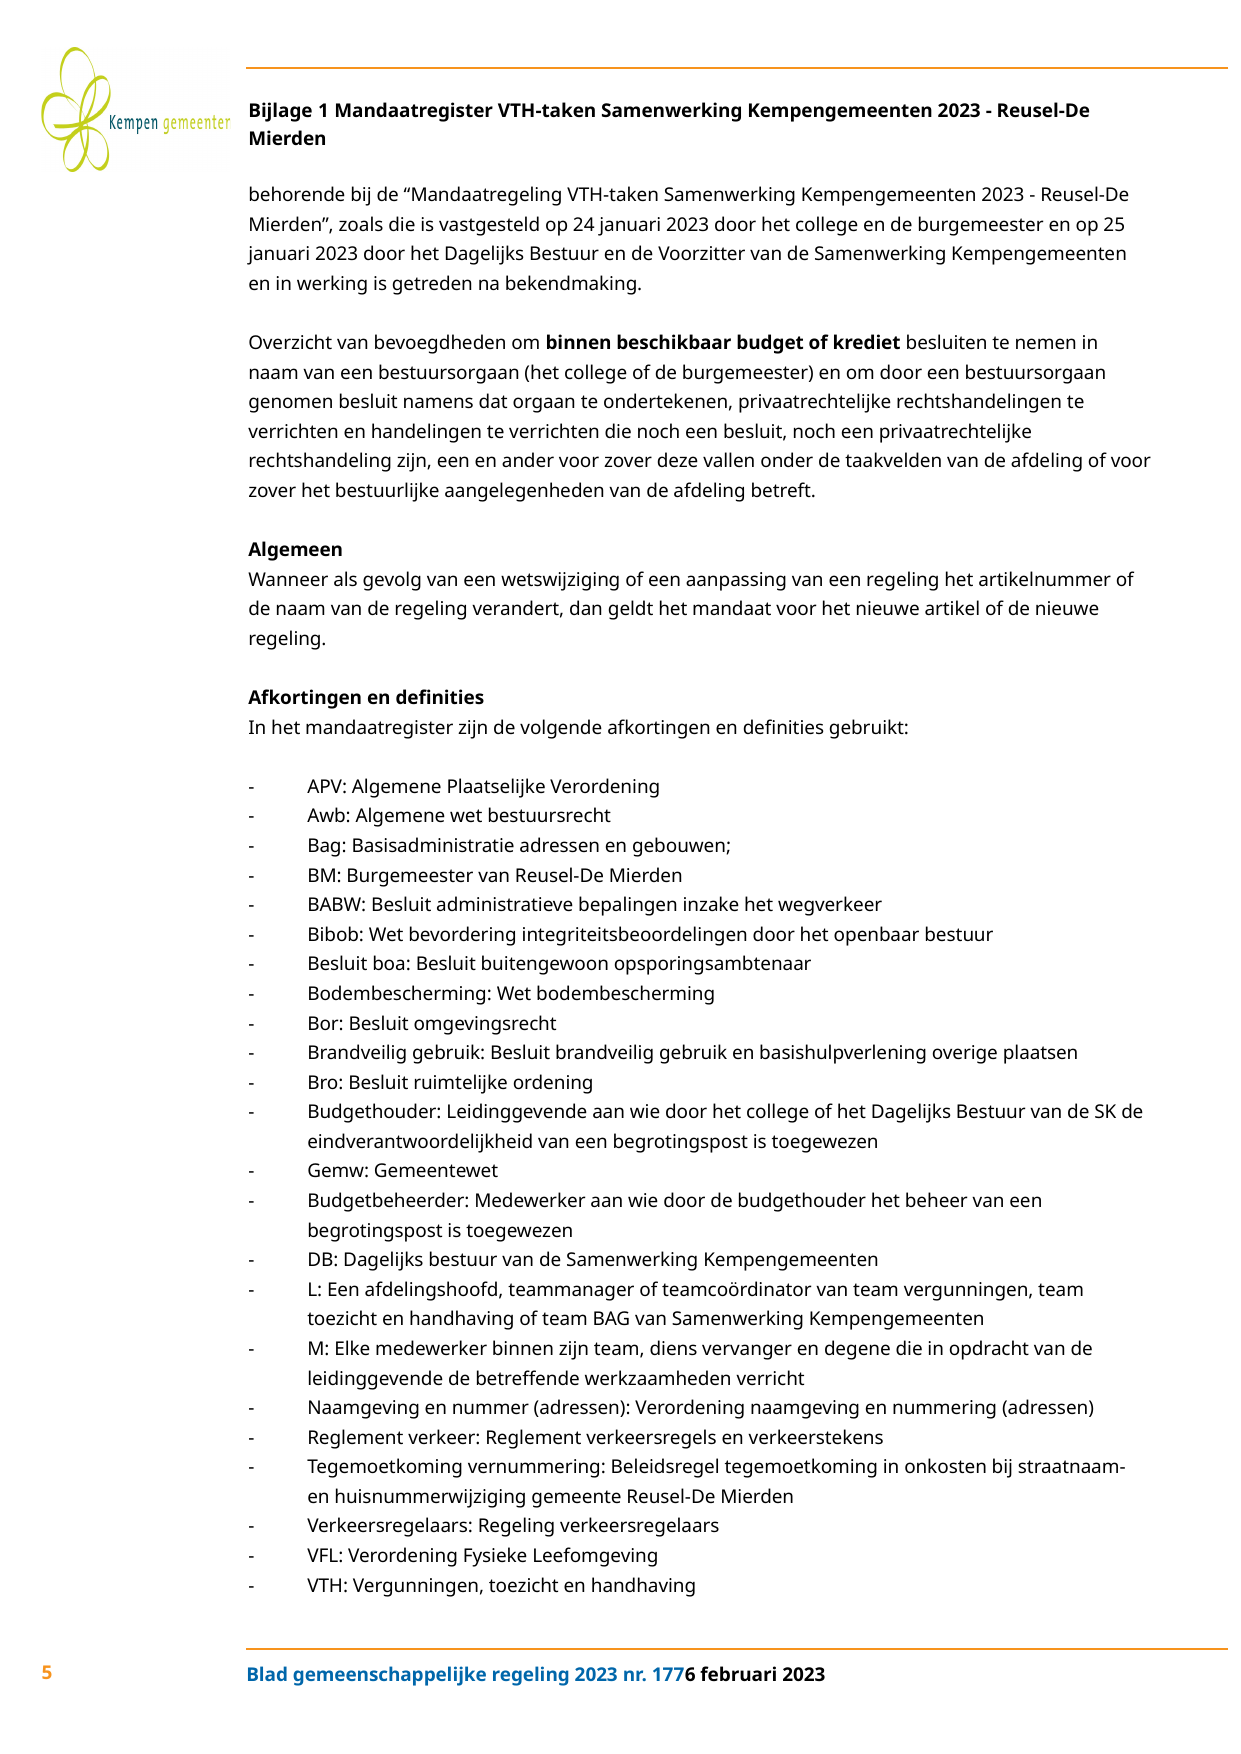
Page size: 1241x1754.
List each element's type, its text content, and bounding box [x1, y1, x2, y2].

list M: Elke medewerker binnen zijn team, diens vervanger en degene die in opdracht van de leidinggevende de betreffende werkzaamheden verricht [248, 1335, 1152, 1390]
list BM: Burgemeester van Reusel-De Mierden [248, 862, 1152, 887]
list VFL: Verordening Fysieke Leefomgeving [248, 1542, 1152, 1568]
list L: Een afdelingshoofd, teammanager of teamcoördinator van team vergunningen, team toezicht en handhaving of team BAG van Samenwerking Kempengemeenten [248, 1276, 1152, 1331]
list Budgethouder: Leidinggevende aan wie door het college of het Dagelijks Bestuur van de SK de eindverantwoordelijkheid van een begrotingspost is toegewezen [248, 1098, 1152, 1154]
list Verkeersregelaars: Regeling verkeersregelaars [248, 1513, 1152, 1538]
text Algemeen [248, 536, 1152, 562]
list Bor: Besluit omgevingsrecht [248, 1010, 1152, 1035]
list Awb: Algemene wet bestuursrecht [248, 803, 1152, 828]
list APV: Algemene Plaatselijke Verordening [248, 773, 1152, 799]
list Bro: Besluit ruimtelijke ordening [248, 1069, 1152, 1094]
list Besluit boa: Besluit buitengewoon opsporingsambtenaar [248, 951, 1152, 976]
list Brandveilig gebruik: Besluit brandveilig gebruik en basishulpverlening overige plaatsen [248, 1039, 1152, 1065]
picture [41, 47, 231, 172]
list Bibob: Wet bevordering integriteitsbeoordelingen door het openbaar bestuur [248, 921, 1152, 947]
list VTH: Vergunningen, toezicht en handhaving [248, 1572, 1152, 1597]
text Afkortingen en definities [248, 684, 1152, 710]
text behorende bij de “Mandaatregeling VTH-taken Samenwerking Kempengemeenten 2023 - Reusel-De Mierden”, zoals die is vastgesteld op 24 januari 2023 door het college en de burgemeester en op 25 januari 2023 door het Dagelijks Bestuur en de Voorzitter van de Samenwerking Kempengemeenten en in werking is getreden na bekendmaking. [248, 181, 1152, 296]
text In het mandaatregister zijn de volgende afkortingen en definities gebruikt: [248, 714, 1152, 739]
list Bodembescherming: Wet bodembescherming [248, 980, 1152, 1006]
list BABW: Besluit administratieve bepalingen inzake het wegverkeer [248, 891, 1152, 917]
list Reglement verkeer: Reglement verkeersregels en verkeerstekens [248, 1424, 1152, 1449]
list Budgetbeheerder: Medewerker aan wie door de budgethouder het beheer van een begrotingspost is toegewezen [248, 1187, 1152, 1242]
list Bag: Basisadministratie adressen en gebouwen; [248, 832, 1152, 858]
list DB: Dagelijks bestuur van de Samenwerking Kempengemeenten [248, 1246, 1152, 1272]
text Overzicht van bevoegdheden om binnen beschikbaar budget of krediet besluiten te nemen in naam van een bestuursorgaan (het college of de burgemeester) en om door een bestuursorgaan genomen besluit namens dat orgaan te ondertekenen, privaatrechtelijke rechtshandelingen te verrichten en handelingen te verrichten die noch een besluit, noch een privaatrechtelijke rechtshandeling zijn, een en ander voor zover deze vallen onder de taakvelden van de afdeling of voor zover het bestuurlijke aangelegenheden van de afdeling betreft. [248, 329, 1152, 503]
list Tegemoetkoming vernummering: Beleidsregel tegemoetkoming in onkosten bij straatnaam- en huisnummerwijziging gemeente Reusel-De Mierden [248, 1453, 1152, 1509]
text Wanneer als gevolg van een wetswijziging of een aanpassing van een regeling het artikelnummer of de naam van de regeling verandert, dan geldt het mandaat voor het nieuwe artikel of de nieuwe regeling. [248, 566, 1152, 651]
list Gemw: Gemeentewet [248, 1158, 1152, 1183]
list Naamgeving en nummer (adressen): Verordening naamgeving en nummering (adressen) [248, 1394, 1152, 1420]
text Bijlage 1 Mandaatregister VTH-taken Samenwerking Kempengemeenten 2023 - Reusel-De Mierden [248, 95, 1152, 152]
